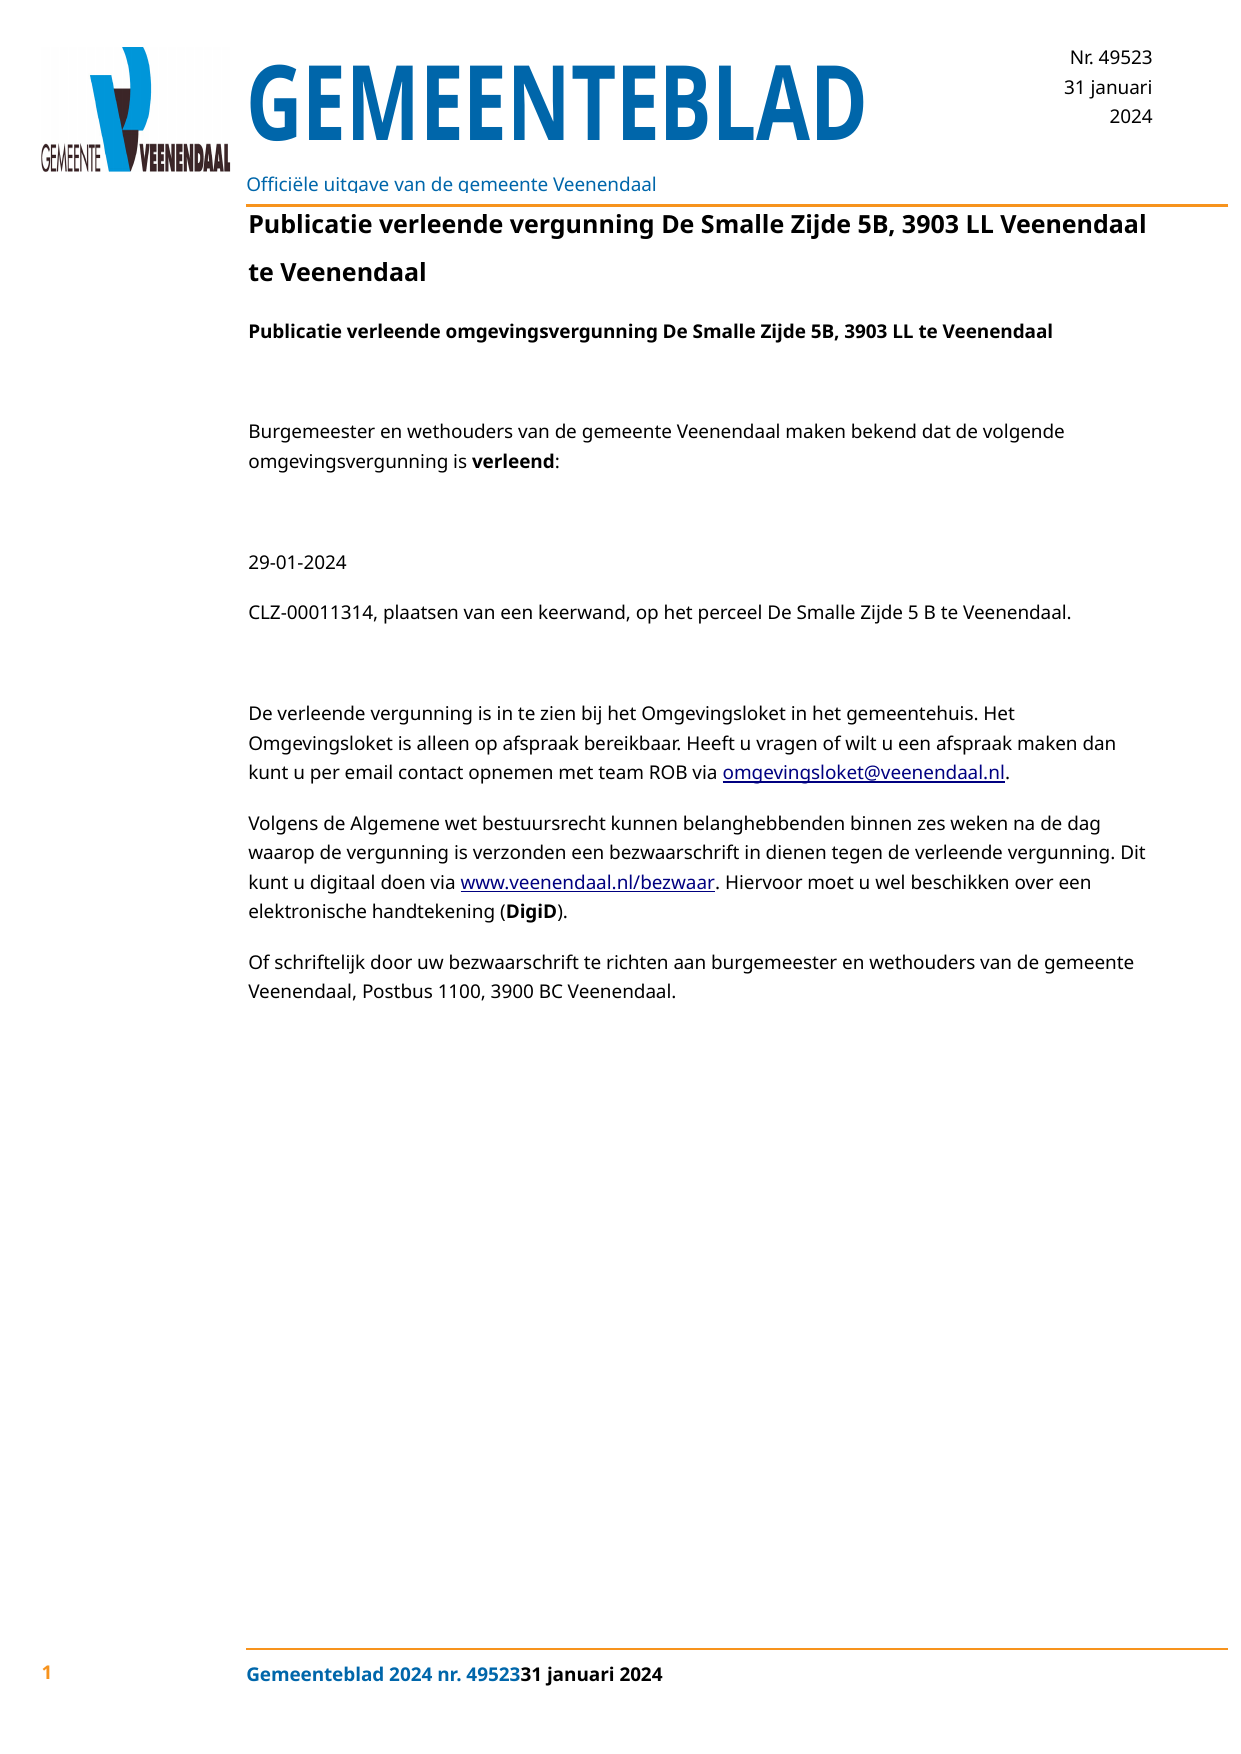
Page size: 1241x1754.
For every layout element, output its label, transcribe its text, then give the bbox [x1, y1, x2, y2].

text De verleende vergunning is in te zien bij het Omgevingsloket in het gemeentehuis. Het Omgevingsloket is alleen op afspraak bereikbaar. Heeft u vragen of wilt u een afspraak maken dan kunt u per email contact opnemen met team ROB via omgevingsloket@veenendaal.nl. [248, 700, 1152, 785]
text 29-01-2024 [248, 549, 1152, 575]
text Volgens de Algemene wet bestuursrecht kunnen belanghebbenden binnen zes weken na de dag waarop de vergunning is verzonden een bezwaarschrift in dienen tegen de verleende vergunning. Dit kunt u digitaal doen via www.veenendaal.nl/bezwaar. Hiervoor moet u wel beschikken over een elektronische handtekening (DigiD). [248, 810, 1152, 924]
text CLZ-00011314, plaatsen van een keerwand, op het perceel De Smalle Zijde 5 B te Veenendaal. [248, 599, 1152, 625]
picture [41, 47, 130, 172]
text Of schriftelijk door uw bezwaarschrift te richten aan burgemeester en wethouders van de gemeente Veenendaal, Postbus 1100, 3900 BC Veenendaal. [248, 949, 1152, 1004]
text Publicatie verleende omgevingsvergunning De Smalle Zijde 5B, 3903 LL te Veenendaal [248, 318, 1152, 344]
text Publicatie verleende vergunning De Smalle Zijde 5B, 3903 LL Veenendaal te Veenendaal [248, 207, 1152, 288]
text Burgemeester en wethouders van de gemeente Veenendaal maken bekend dat de volgende omgevingsvergunning is verleend: [248, 419, 1152, 474]
picture [123, 47, 231, 172]
